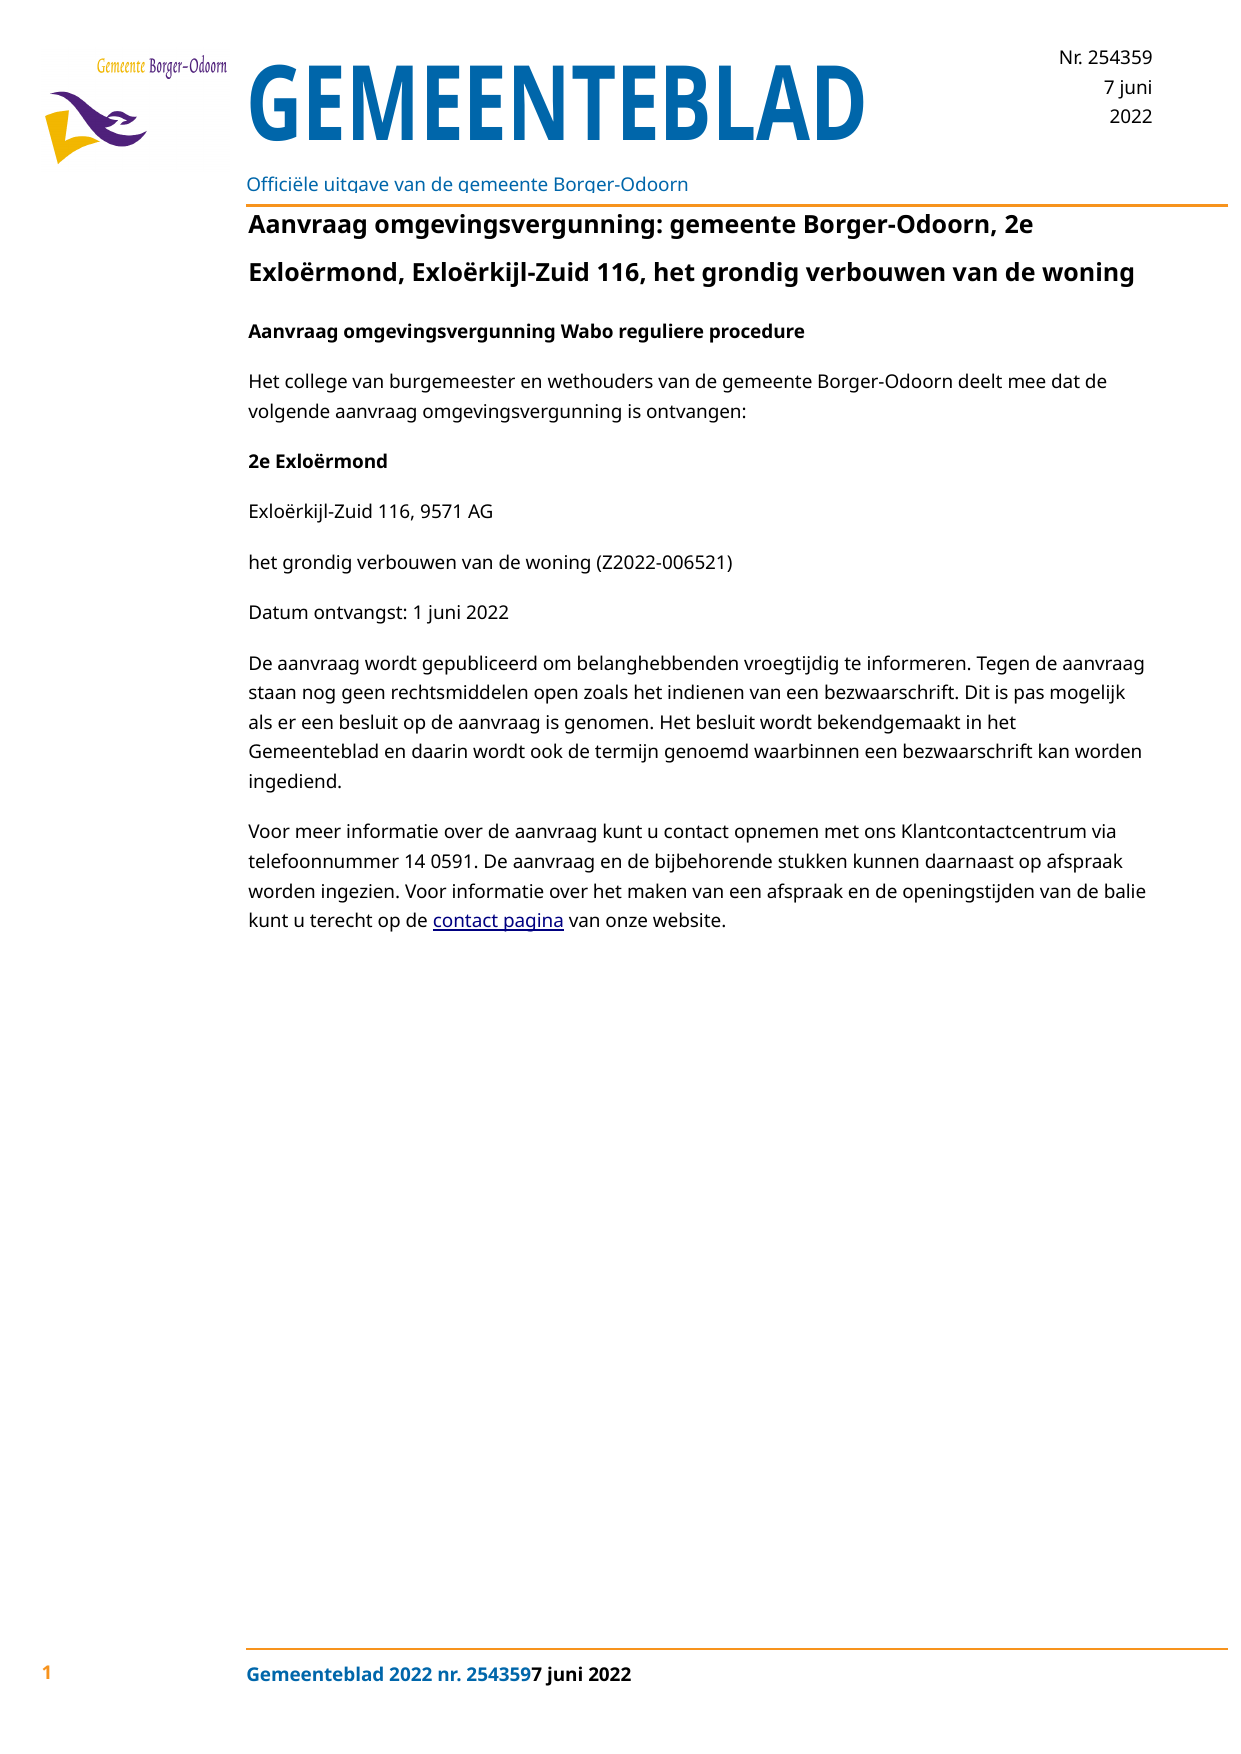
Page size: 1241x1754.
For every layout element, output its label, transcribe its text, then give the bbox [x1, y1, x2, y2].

text Aanvraag omgevingsvergunning Wabo reguliere procedure [248, 318, 1152, 344]
text Aanvraag omgevingsvergunning: gemeente Borger-Odoorn, 2e Exloërmond, Exloërkijl-Zuid 116, het grondig verbouwen van de woning [248, 207, 1152, 288]
text Het college van burgemeester en wethouders van de gemeente Borger-Odoorn deelt mee dat de volgende aanvraag omgevingsvergunning is ontvangen: [248, 368, 1152, 424]
text Exloërkijl-Zuid 116, 9571 AG [248, 499, 1152, 524]
text Voor meer informatie over de aanvraag kunt u contact opnemen met ons Klantcontactcentrum via telefoonnummer 14 0591. De aanvraag en de bijbehorende stukken kunnen daarnaast op afspraak worden ingezien. Voor informatie over het maken van een afspraak en de openingstijden van de balie kunt u terecht op de contact pagina van onze website. [248, 819, 1152, 933]
text De aanvraag wordt gepubliceerd om belanghebbenden vroegtijdig te informeren. Tegen de aanvraag staan nog geen rechtsmiddelen open zoals het indienen van een bezwaarschrift. Dit is pas mogelijk als er een besluit op de aanvraag is genomen. Het besluit wordt bekendgemaakt in het Gemeenteblad en daarin wordt ook de termijn genoemd waarbinnen een bezwaarschrift kan worden ingediend. [248, 650, 1152, 794]
picture [41, 47, 231, 172]
text Datum ontvangst: 1 juni 2022 [248, 599, 1152, 625]
text 2e Exloërmond [248, 448, 1152, 474]
text het grondig verbouwen van de woning (Z2022-006521) [248, 549, 1152, 575]
